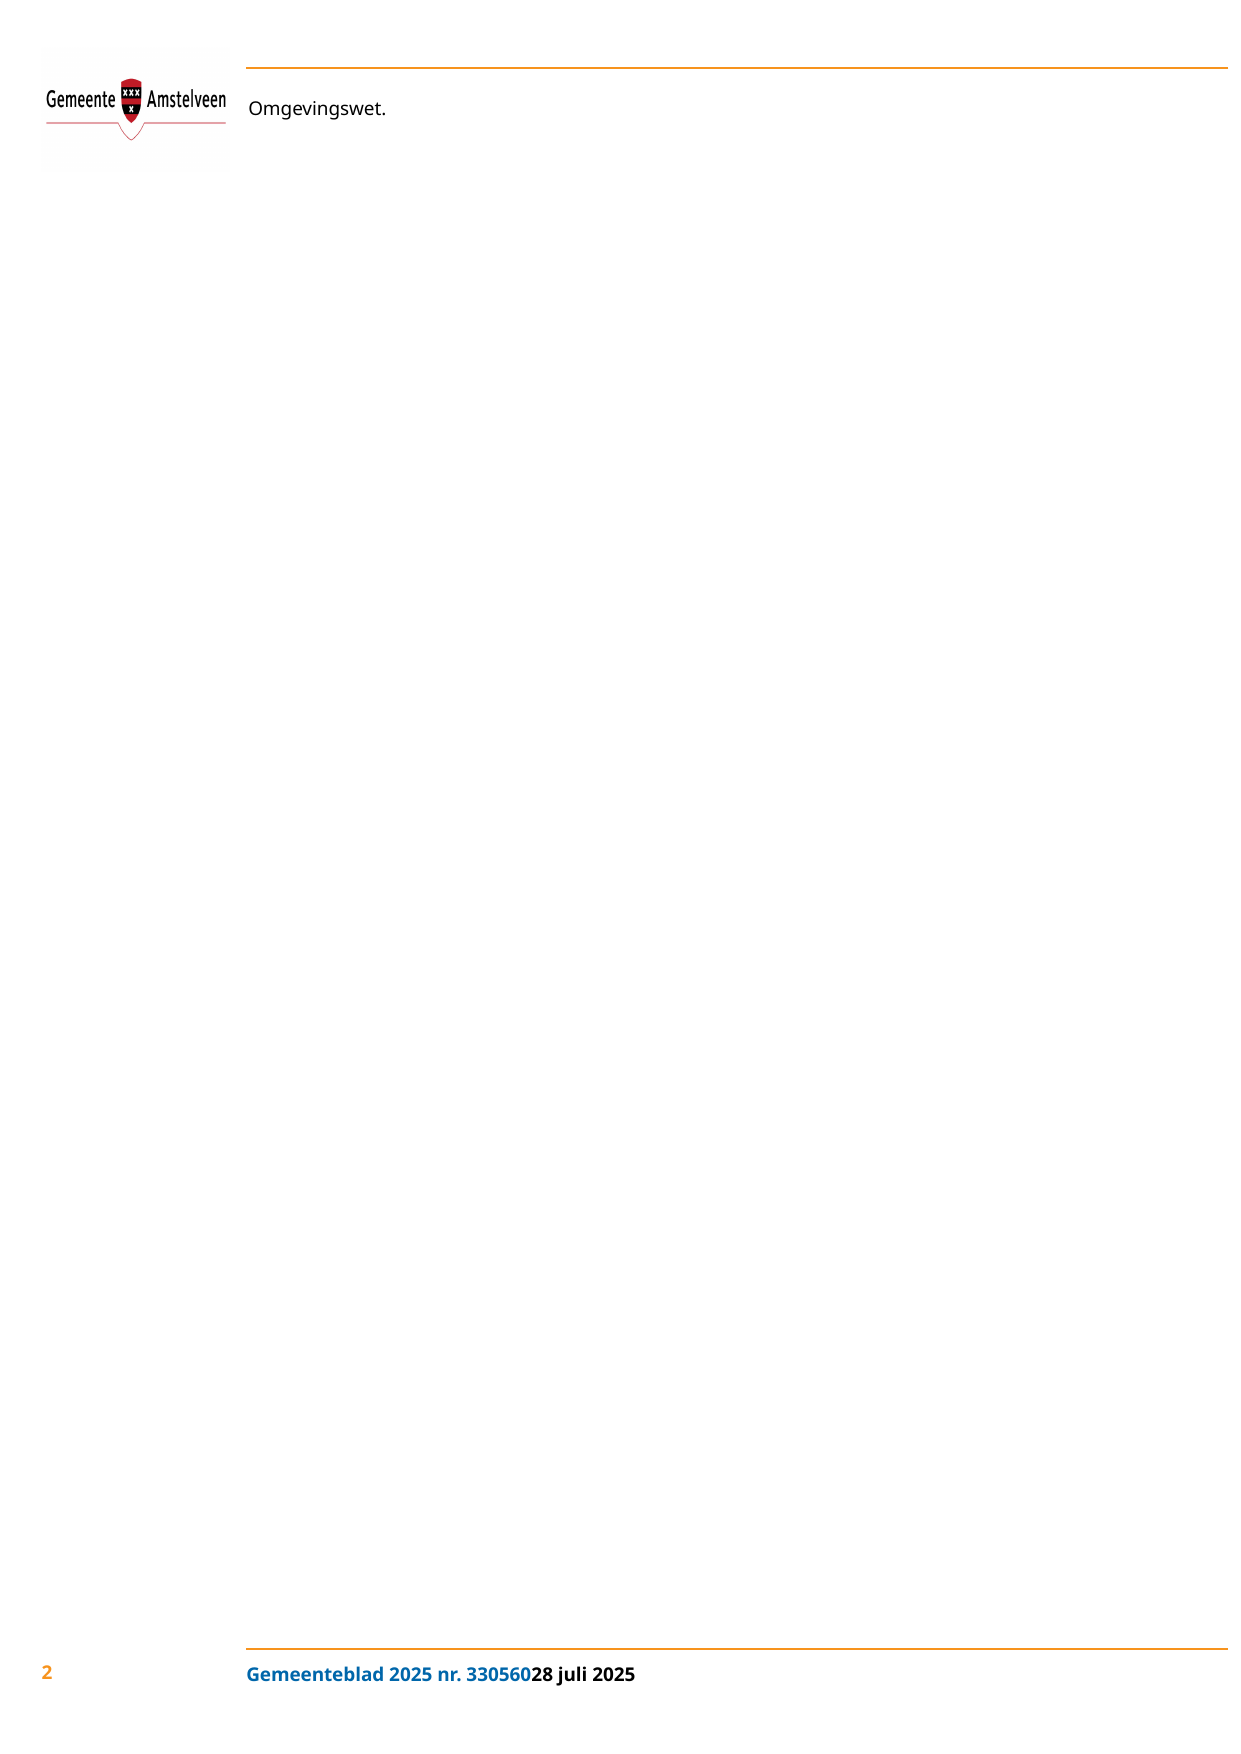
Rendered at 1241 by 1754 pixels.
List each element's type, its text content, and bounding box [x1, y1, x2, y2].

text Omgevingswet. [248, 95, 1152, 121]
picture [41, 47, 231, 172]
